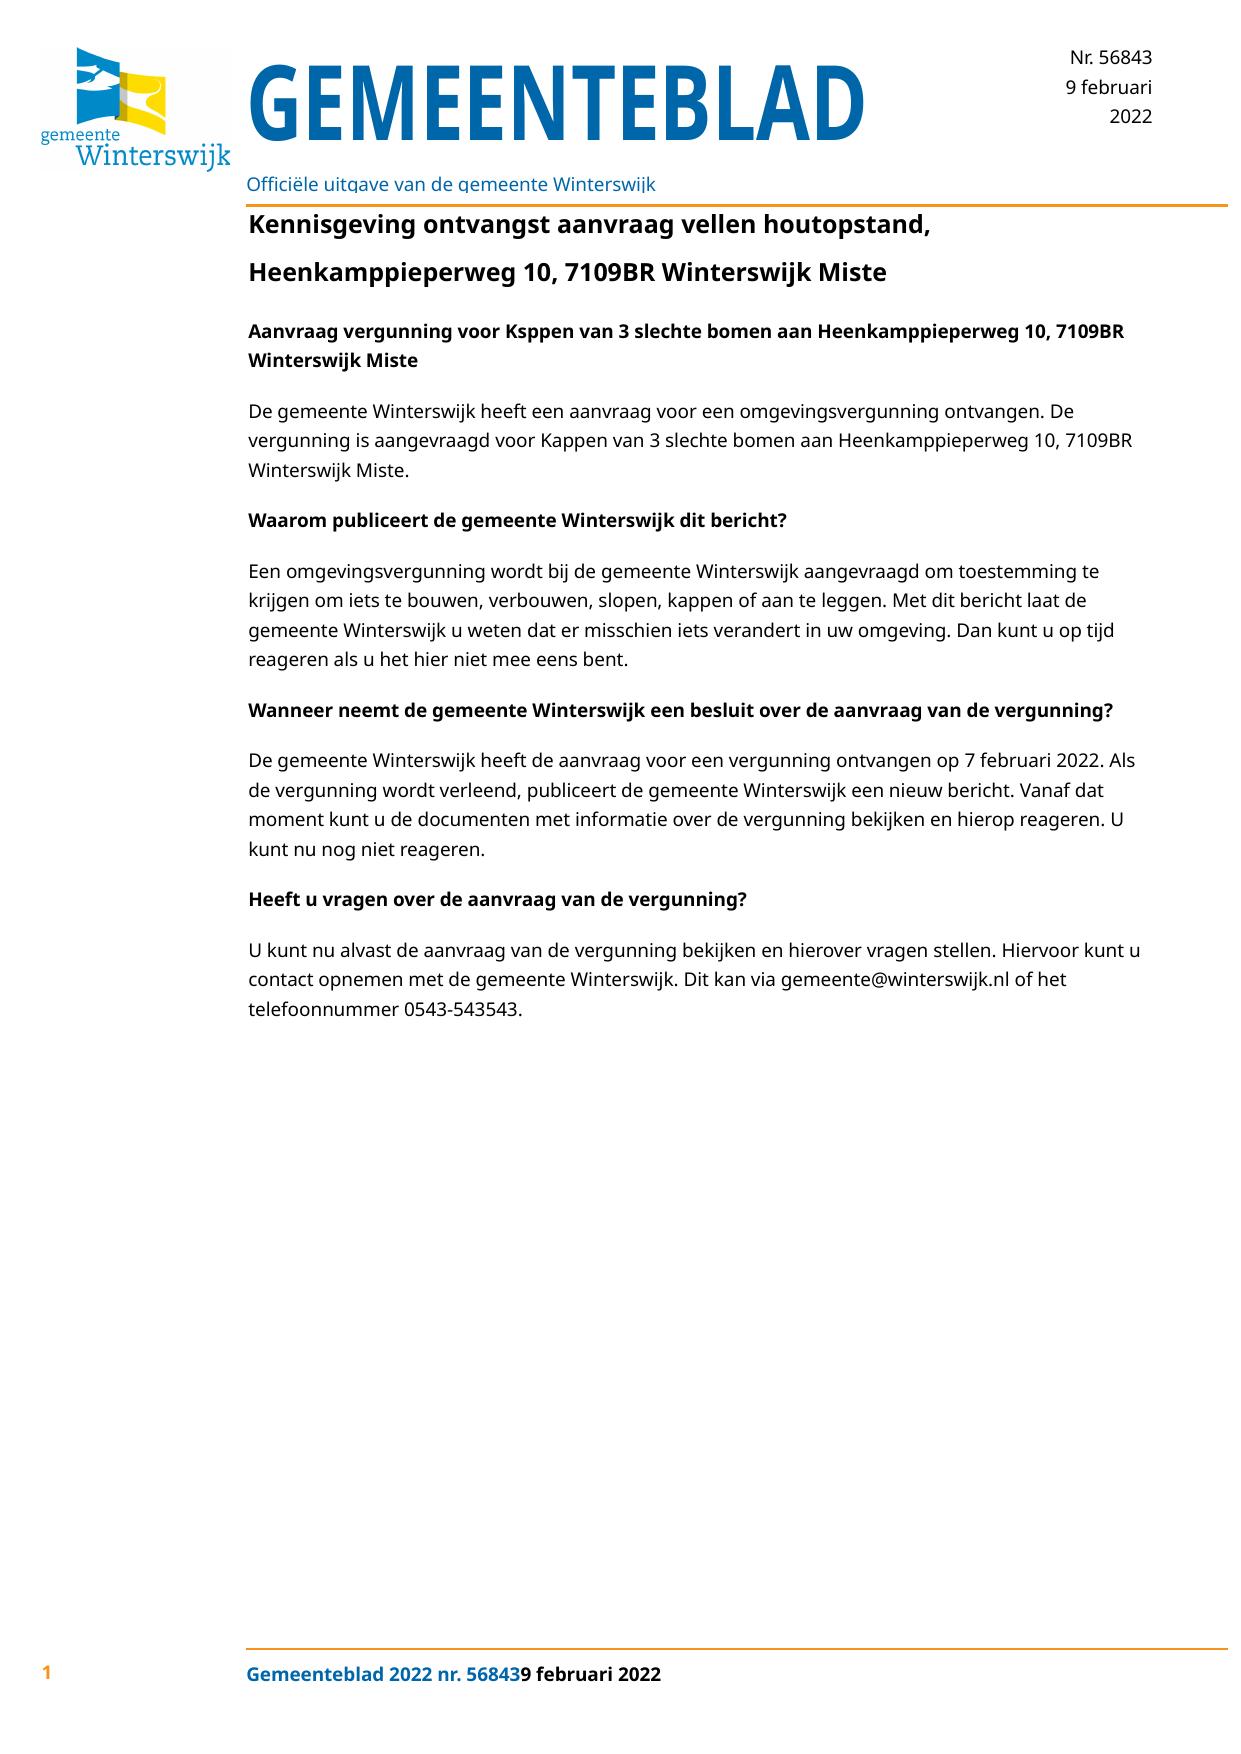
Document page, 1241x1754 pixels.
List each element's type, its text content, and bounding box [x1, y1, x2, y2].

text Wanneer neemt de gemeente Winterswijk een besluit over de aanvraag van de vergunning? [248, 697, 1152, 723]
picture [225, 153, 231, 162]
text Aanvraag vergunning voor Ksppen van 3 slechte bomen aan Heenkamppieperweg 10, 7109BR Winterswijk Miste [248, 318, 1152, 373]
text De gemeente Winterswijk heeft de aanvraag voor een vergunning ontvangen op 7 februari 2022. Als de vergunning wordt verleend, publiceert de gemeente Winterswijk een nieuw bericht. Vanaf dat moment kunt u de documenten met informatie over de vergunning bekijken en hierop reageren. U kunt nu nog niet reageren. [248, 747, 1152, 862]
text Een omgevingsvergunning wordt bij de gemeente Winterswijk aangevraagd om toestemming te krijgen om iets te bouwen, verbouwen, slopen, kappen of aan te leggen. Met dit bericht laat de gemeente Winterswijk u weten dat er misschien iets verandert in uw omgeving. Dan kunt u op tijd reageren als u het hier niet mee eens bent. [248, 558, 1152, 672]
text De gemeente Winterswijk heeft een aanvraag voor een omgevingsvergunning ontvangen. De vergunning is aangevraagd voor Kappen van 3 slechte bomen aan Heenkamppieperweg 10, 7109BR Winterswijk Miste. [248, 398, 1152, 483]
text Heeft u vragen over de aanvraag van de vergunning? [248, 887, 1152, 912]
text U kunt nu alvast de aanvraag van de vergunning bekijken en hierover vragen stellen. Hiervoor kunt u contact opnemen met de gemeente Winterswijk. Dit kan via gemeente@winterswijk.nl of het telefoonnummer 0543-543543. [248, 937, 1152, 1022]
text Kennisgeving ontvangst aanvraag vellen houtopstand, Heenkamppieperweg 10, 7109BR Winterswijk Miste [248, 207, 1152, 288]
text Waarom publiceert de gemeente Winterswijk dit bericht? [248, 507, 1152, 533]
picture [41, 47, 231, 172]
